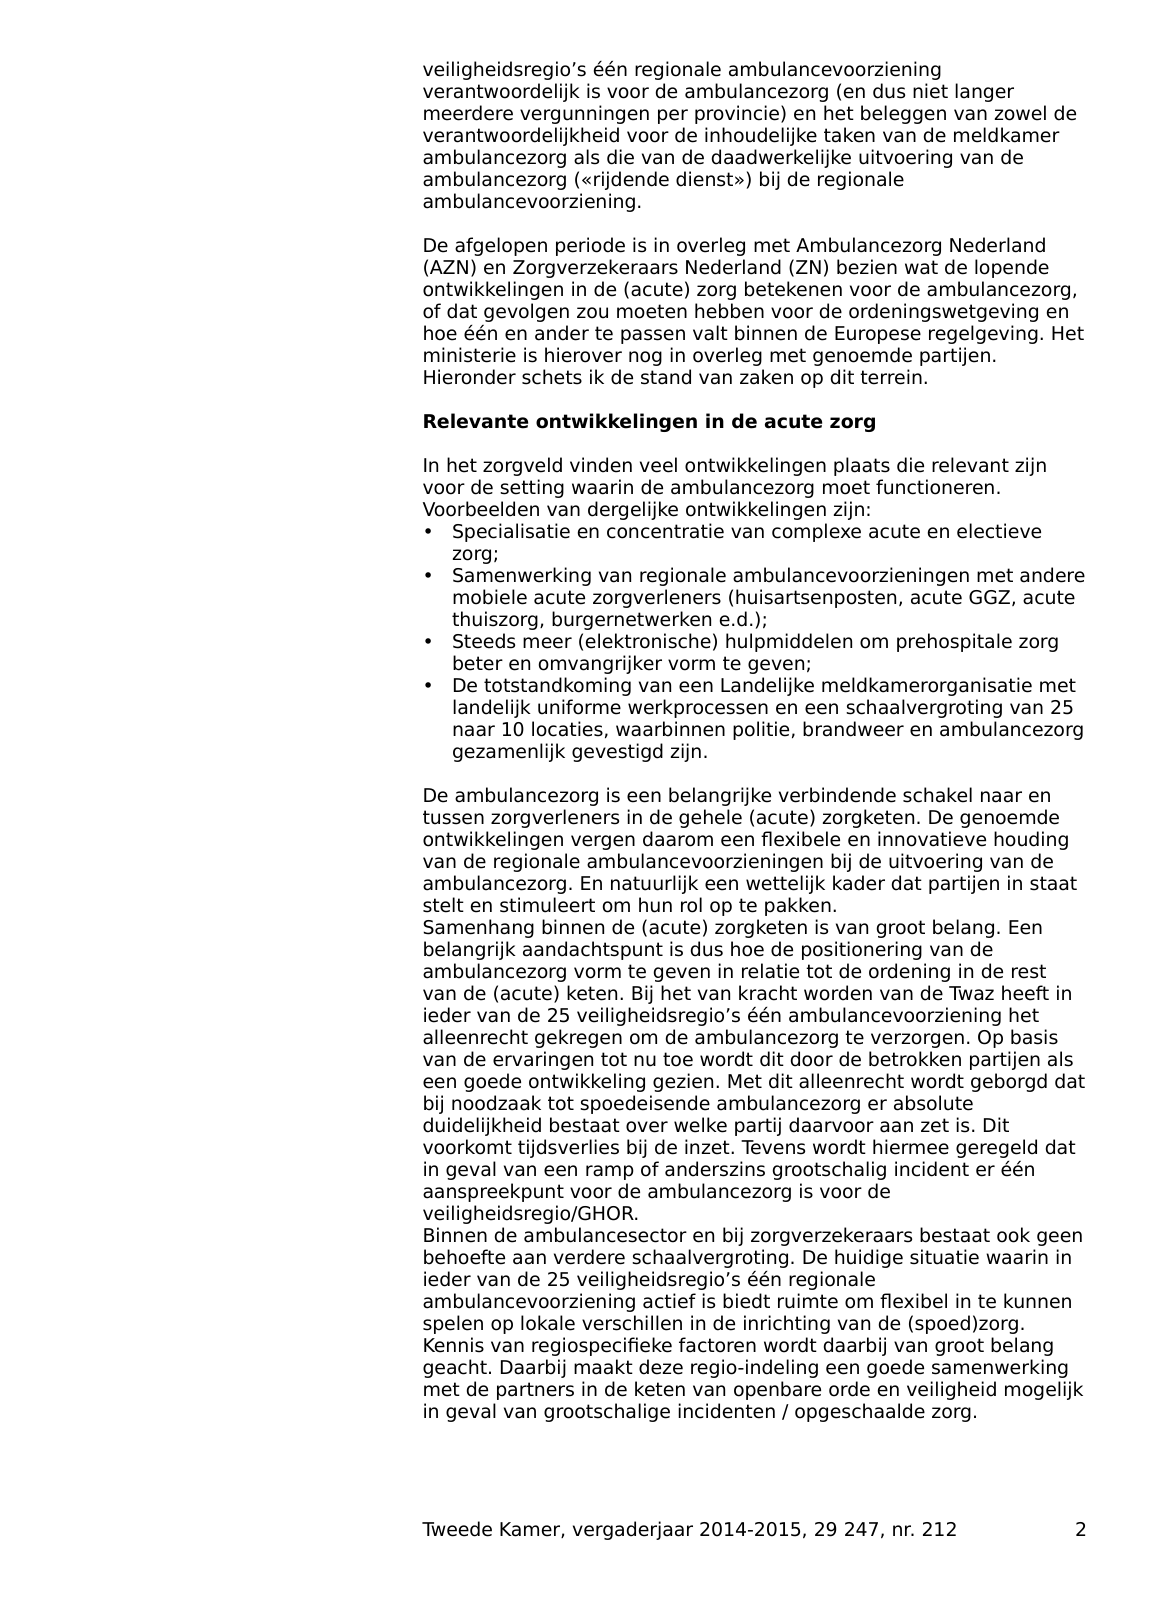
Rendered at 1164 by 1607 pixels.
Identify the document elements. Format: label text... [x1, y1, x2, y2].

text Binnen de ambulancesector en bij zorgverzekeraars bestaat ook geen behoefte aan verdere schaalvergroting. De huidige situatie waarin in ieder van de 25 veiligheidsregio’s één regionale ambulancevoorziening actief is biedt ruimte om flexibel in te kunnen spelen op lokale verschillen in de inrichting van de (spoed)zorg. Kennis van regiospecifieke factoren wordt daarbij van groot belang geacht. Daarbij maakt deze regio-indeling een goede samenwerking met de partners in de keten van openbare orde en veiligheid mogelijk in geval van grootschalige incidenten / opgeschaalde zorg. [422, 1225, 1087, 1423]
text veiligheidsregio’s één regionale ambulancevoorziening verantwoordelijk is voor de ambulancezorg (en dus niet langer meerdere vergunningen per provincie) en het beleggen van zowel de verantwoordelijkheid voor de inhoudelijke taken van de meldkamer ambulancezorg als die van de daadwerkelijke uitvoering van de ambulancezorg («rijdende dienst») bij de regionale ambulancevoorziening. [422, 59, 1087, 213]
text • Steeds meer (elektronische) hulpmiddelen om prehospitale zorg beter en omvangrijker vorm te geven; [422, 631, 1087, 675]
text • Specialisatie en concentratie van complexe acute en electieve zorg; [422, 521, 1087, 565]
text Samenhang binnen de (acute) zorgketen is van groot belang. Een belangrijk aandachtspunt is dus hoe de positionering van de ambulancezorg vorm te geven in relatie tot de ordening in de rest van de (acute) keten. Bij het van kracht worden van de Twaz heeft in ieder van de 25 veiligheidsregio’s één ambulancevoorziening het alleenrecht gekregen om de ambulancezorg te verzorgen. Op basis van de ervaringen tot nu toe wordt dit door de betrokken partijen als een goede ontwikkeling gezien. Met dit alleenrecht wordt geborgd dat bij noodzaak tot spoedeisende ambulancezorg er absolute duidelijkheid bestaat over welke partij daarvoor aan zet is. Dit voorkomt tijdsverlies bij de inzet. Tevens wordt hiermee geregeld dat in geval van een ramp of anderszins grootschalig incident er één aanspreekpunt voor de ambulancezorg is voor de veiligheidsregio/GHOR. [422, 917, 1087, 1225]
text De afgelopen periode is in overleg met Ambulancezorg Nederland (AZN) en Zorgverzekeraars Nederland (ZN) bezien wat de lopende ontwikkelingen in de (acute) zorg betekenen voor de ambulancezorg, of dat gevolgen zou moeten hebben voor de ordeningswetgeving en hoe één en ander te passen valt binnen de Europese regelgeving. Het ministerie is hierover nog in overleg met genoemde partijen. Hieronder schets ik de stand van zaken op dit terrein. [422, 235, 1087, 389]
subtitle Relevante ontwikkelingen in de acute zorg [422, 411, 1087, 433]
text • Samenwerking van regionale ambulancevoorzieningen met andere mobiele acute zorgverleners (huisartsenposten, acute GGZ, acute thuiszorg, burgernetwerken e.d.); [422, 565, 1087, 631]
text • De totstandkoming van een Landelijke meldkamerorganisatie met landelijk uniforme werkprocessen en een schaalvergroting van 25 naar 10 locaties, waarbinnen politie, brandweer en ambulancezorg gezamenlijk gevestigd zijn. [422, 675, 1087, 763]
text In het zorgveld vinden veel ontwikkelingen plaats die relevant zijn voor de setting waarin de ambulancezorg moet functioneren. Voorbeelden van dergelijke ontwikkelingen zijn: [422, 455, 1087, 521]
text De ambulancezorg is een belangrijke verbindende schakel naar en tussen zorgverleners in de gehele (acute) zorgketen. De genoemde ontwikkelingen vergen daarom een flexibele en innovatieve houding van de regionale ambulancevoorzieningen bij de uitvoering van de ambulancezorg. En natuurlijk een wettelijk kader dat partijen in staat stelt en stimuleert om hun rol op te pakken. [422, 785, 1087, 917]
